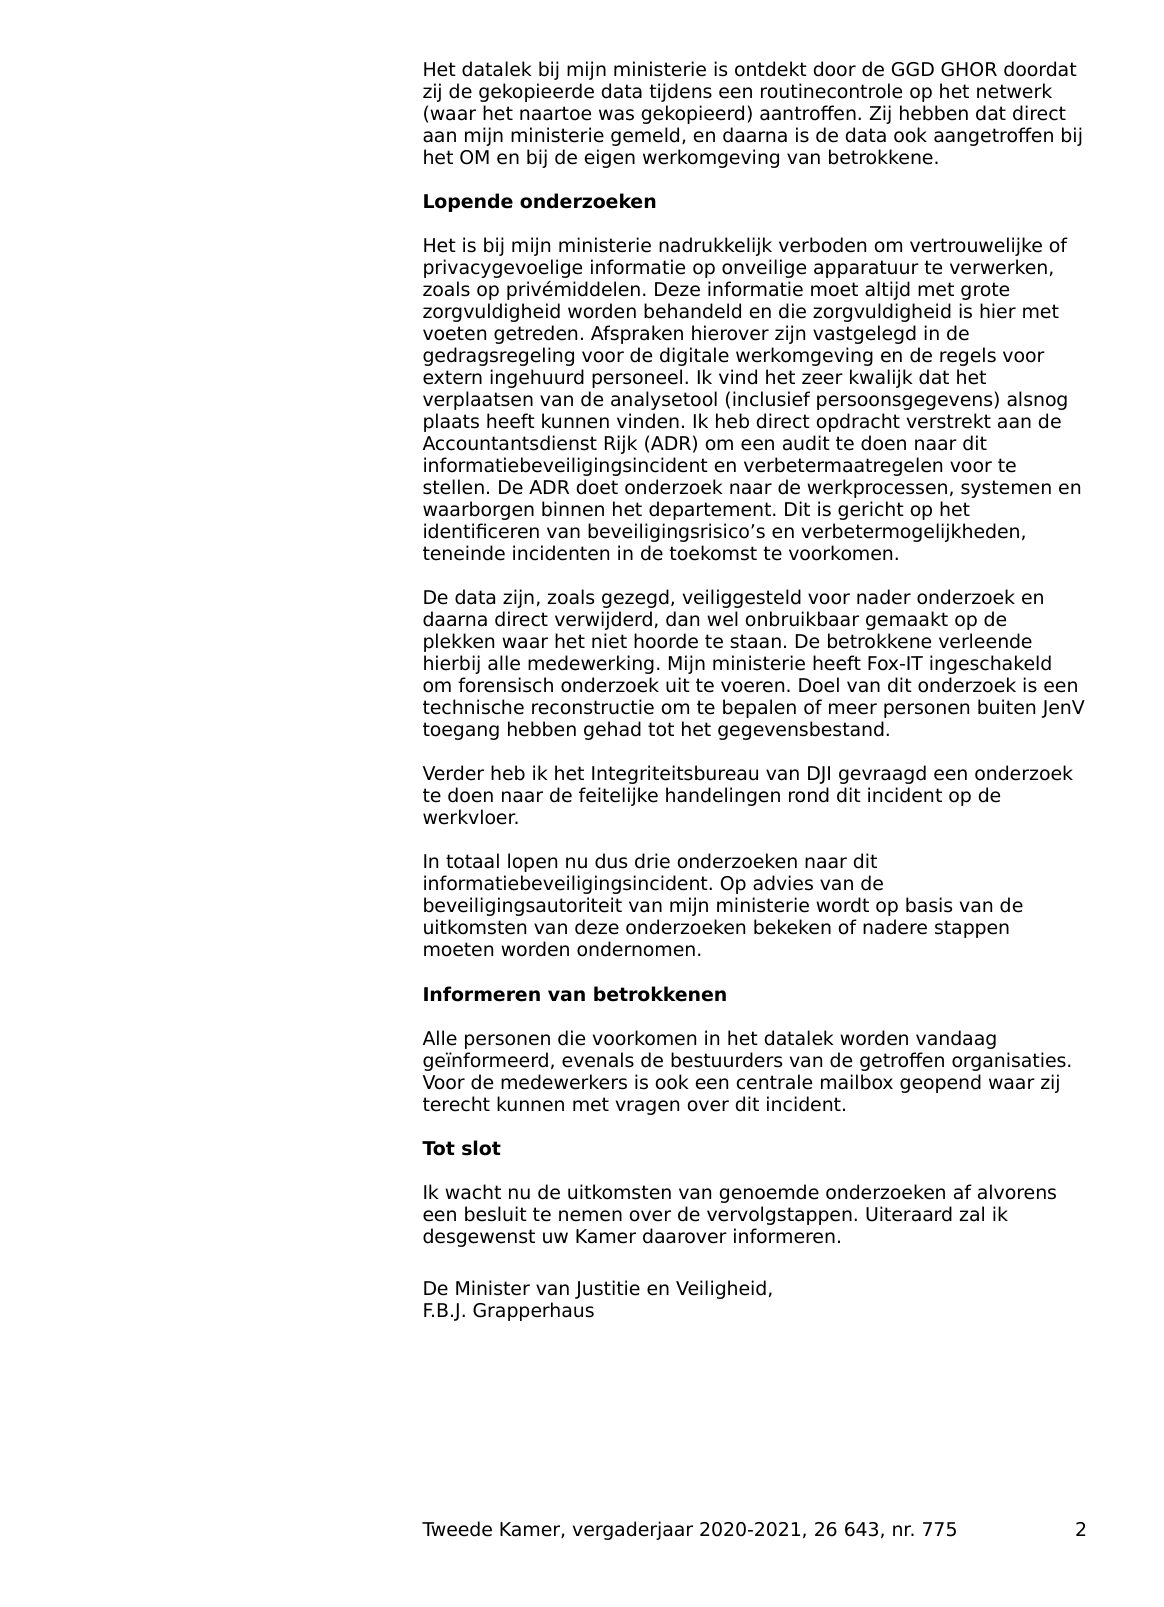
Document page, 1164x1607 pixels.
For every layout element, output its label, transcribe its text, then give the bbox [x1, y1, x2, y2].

text De Minister van Justitie en Veiligheid, F.B.J. Grapperhaus [422, 1278, 1087, 1322]
text Ik wacht nu de uitkomsten van genoemde onderzoeken af alvorens een besluit te nemen over de vervolgstappen. Uiteraard zal ik desgewenst uw Kamer daarover informeren. [422, 1182, 1087, 1248]
text Verder heb ik het Integriteitsbureau van DJI gevraagd een onderzoek te doen naar de feitelijke handelingen rond dit incident op de werkvloer. [422, 763, 1087, 829]
text Alle personen die voorkomen in het datalek worden vandaag geïnformeerd, evenals de bestuurders van de getroffen organisaties. Voor de medewerkers is ook een centrale mailbox geopend waar zij terecht kunnen met vragen over dit incident. [422, 1028, 1087, 1116]
text Het is bij mijn ministerie nadrukkelijk verboden om vertrouwelijke of privacygevoelige informatie op onveilige apparatuur te verwerken, zoals op privémiddelen. Deze informatie moet altijd met grote zorgvuldigheid worden behandeld en die zorgvuldigheid is hier met voeten getreden. Afspraken hierover zijn vastgelegd in de gedragsregeling voor de digitale werkomgeving en de regels voor extern ingehuurd personeel. Ik vind het zeer kwalijk dat het verplaatsen van de analysetool (inclusief persoonsgegevens) alsnog plaats heeft kunnen vinden. Ik heb direct opdracht verstrekt aan de Accountantsdienst Rijk (ADR) om een audit te doen naar dit informatiebeveiligingsincident en verbetermaatregelen voor te stellen. De ADR doet onderzoek naar de werkprocessen, systemen en waarborgen binnen het departement. Dit is gericht op het identificeren van beveiligingsrisico’s en verbetermogelijkheden, teneinde incidenten in de toekomst te voorkomen. [422, 235, 1087, 565]
subtitle Lopende onderzoeken [422, 191, 1087, 213]
text De data zijn, zoals gezegd, veiliggesteld voor nader onderzoek en daarna direct verwijderd, dan wel onbruikbaar gemaakt op de plekken waar het niet hoorde te staan. De betrokkene verleende hierbij alle medewerking. Mijn ministerie heeft Fox-IT ingeschakeld om forensisch onderzoek uit te voeren. Doel van dit onderzoek is een technische reconstructie om te bepalen of meer personen buiten JenV toegang hebben gehad tot het gegevensbestand. [422, 587, 1087, 741]
text In totaal lopen nu dus drie onderzoeken naar dit informatiebeveiligingsincident. Op advies van de beveiligingsautoriteit van mijn ministerie wordt op basis van de uitkomsten van deze onderzoeken bekeken of nadere stappen moeten worden ondernomen. [422, 851, 1087, 961]
text Het datalek bij mijn ministerie is ontdekt door de GGD GHOR doordat zij de gekopieerde data tijdens een routinecontrole op het netwerk (waar het naartoe was gekopieerd) aantroffen. Zij hebben dat direct aan mijn ministerie gemeld, en daarna is de data ook aangetroffen bij het OM en bij de eigen werkomgeving van betrokkene. [422, 59, 1087, 169]
subtitle Informeren van betrokkenen [422, 983, 1087, 1005]
subtitle Tot slot [422, 1138, 1087, 1160]
